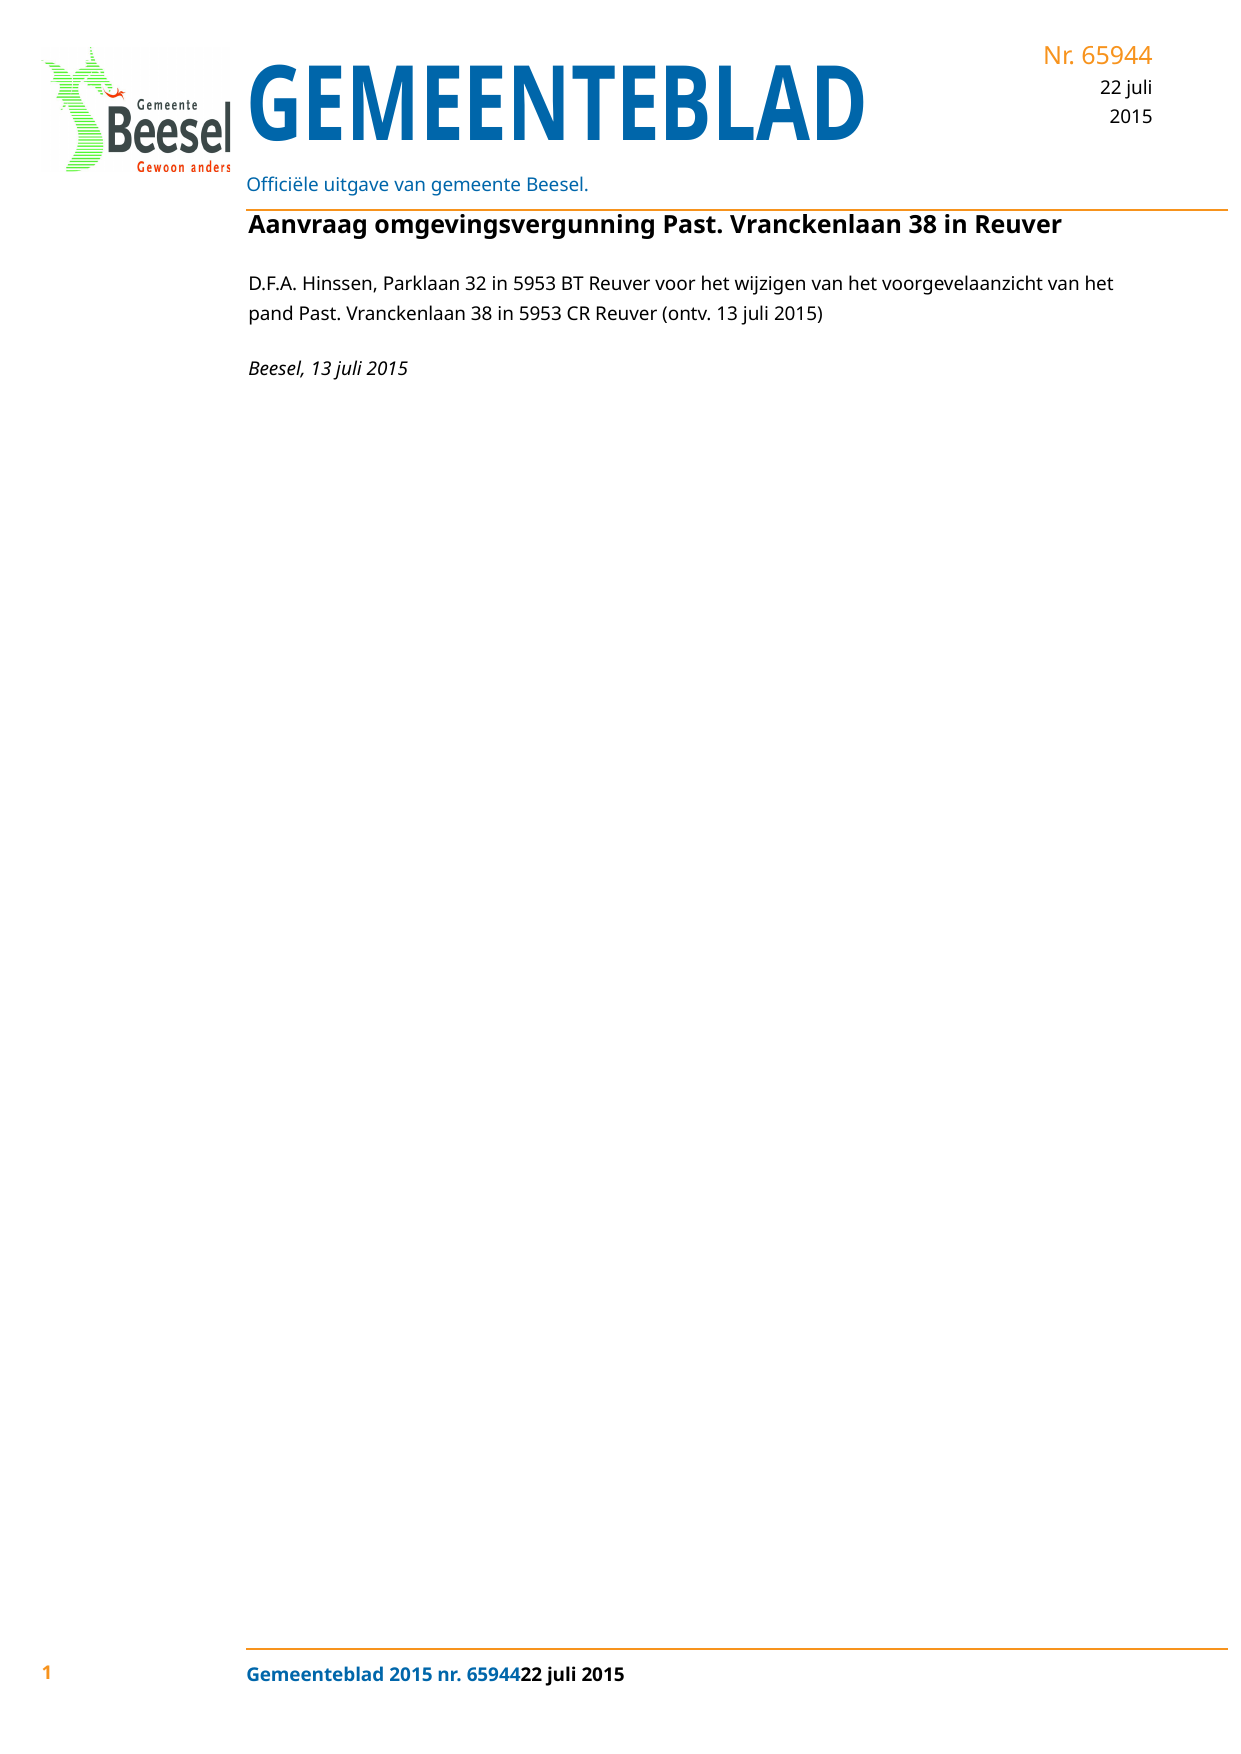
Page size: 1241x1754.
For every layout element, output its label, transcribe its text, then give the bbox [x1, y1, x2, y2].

text D.F.A. Hinssen, Parklaan 32 in 5953 BT Reuver voor het wijzigen van het voorgevelaanzicht van het pand Past. Vranckenlaan 38 in 5953 CR Reuver (ontv. 13 juli 2015) [248, 270, 1152, 326]
text Beesel, 13 juli 2015 [248, 355, 1152, 381]
picture [41, 47, 231, 172]
text Aanvraag omgevingsvergunning Past. Vranckenlaan 38 in Reuver [248, 211, 1152, 241]
